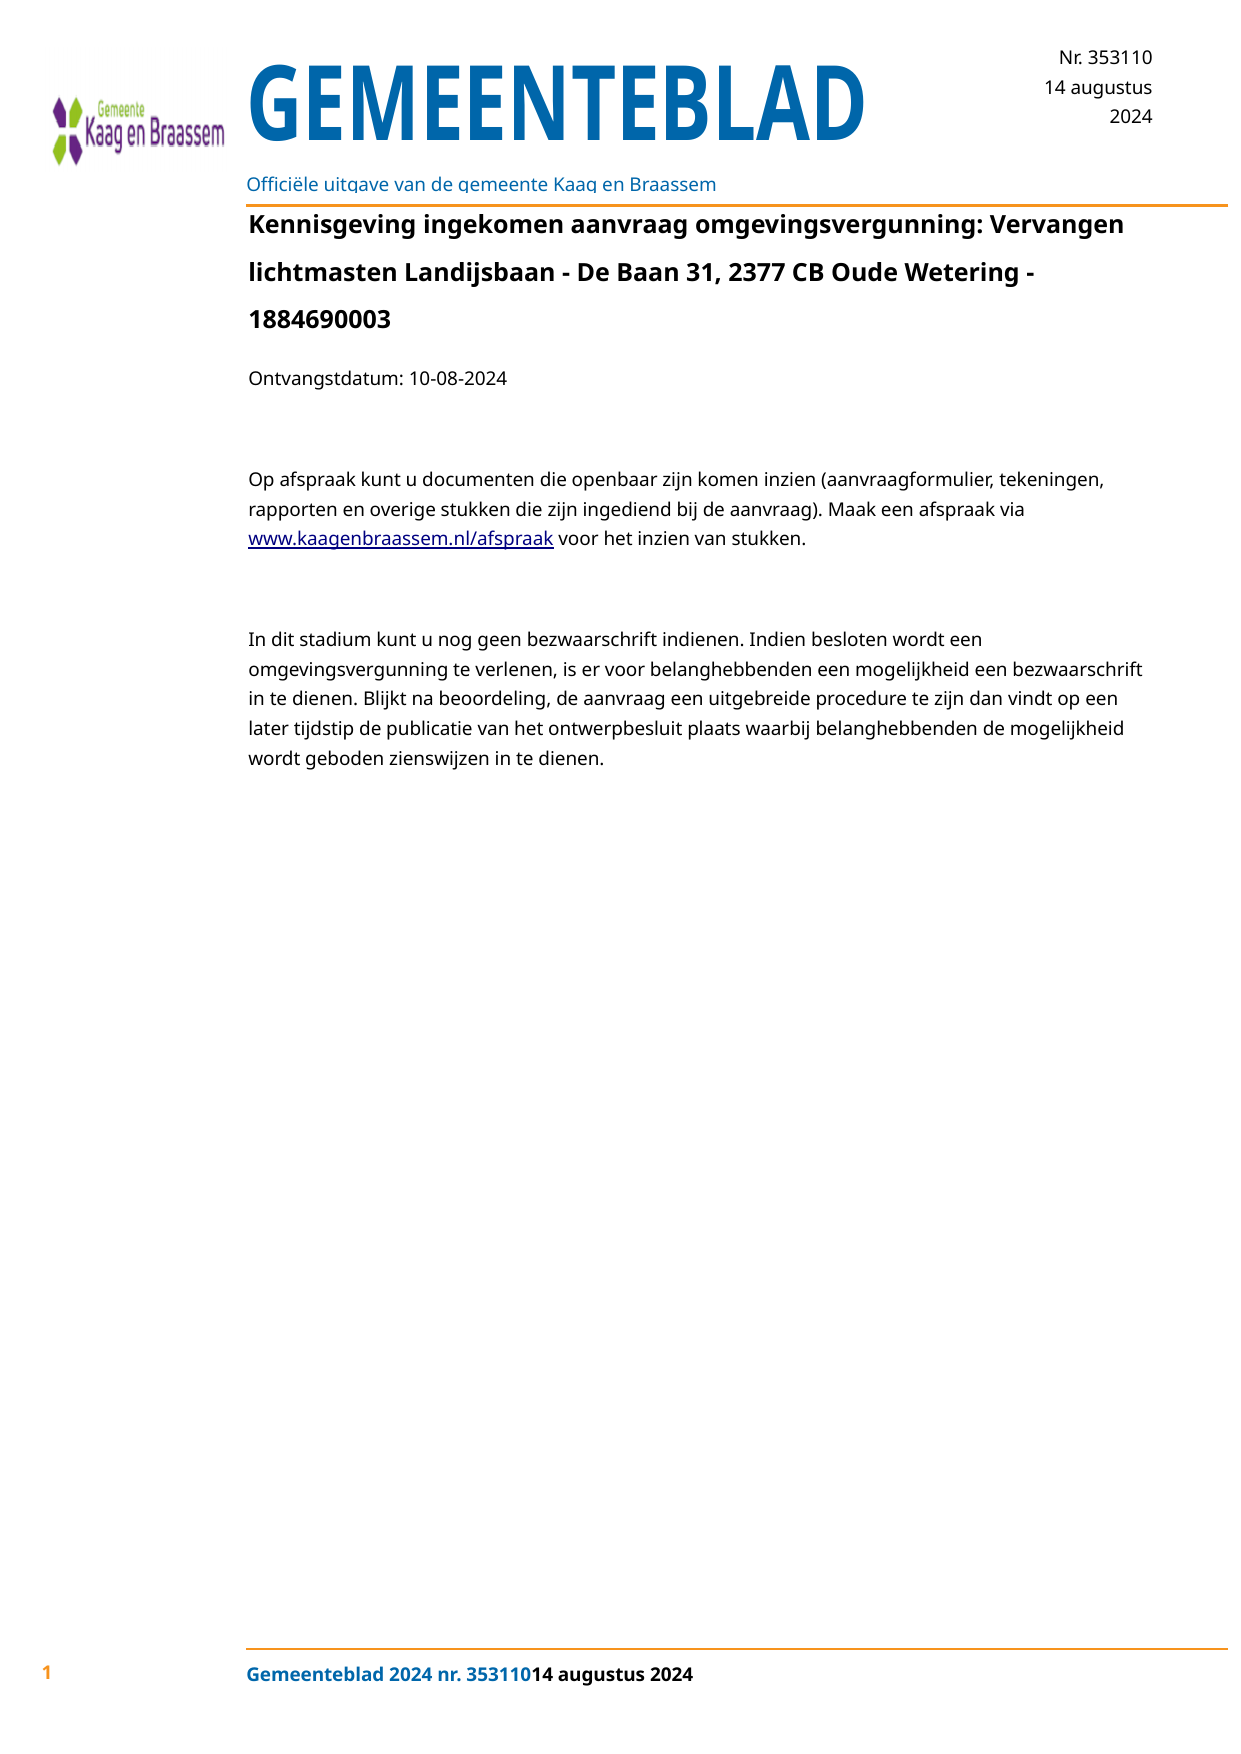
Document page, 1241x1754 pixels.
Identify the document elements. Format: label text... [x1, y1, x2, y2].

text In dit stadium kunt u nog geen bezwaarschrift indienen. Indien besloten wordt een omgevingsvergunning te verlenen, is er voor belanghebbenden een mogelijkheid een bezwaarschrift in te dienen. Blijkt na beoordeling, de aanvraag een uitgebreide procedure te zijn dan vindt op een later tijdstip de publicatie van het ontwerpbesluit plaats waarbij belanghebbenden de mogelijkheid wordt geboden zienswijzen in te dienen. [248, 626, 1152, 770]
text Kennisgeving ingekomen aanvraag omgevingsvergunning: Vervangen lichtmasten Landijsbaan - De Baan 31, 2377 CB Oude Wetering - 1884690003 [248, 207, 1152, 336]
picture [41, 47, 231, 172]
text Ontvangstdatum: 10-08-2024 [248, 366, 1152, 391]
text Op afspraak kunt u documenten die openbaar zijn komen inzien (aanvraagformulier, tekeningen, rapporten en overige stukken die zijn ingediend bij de aanvraag). Maak een afspraak via www.kaagenbraassem.nl/afspraak voor het inzien van stukken. [248, 466, 1152, 551]
